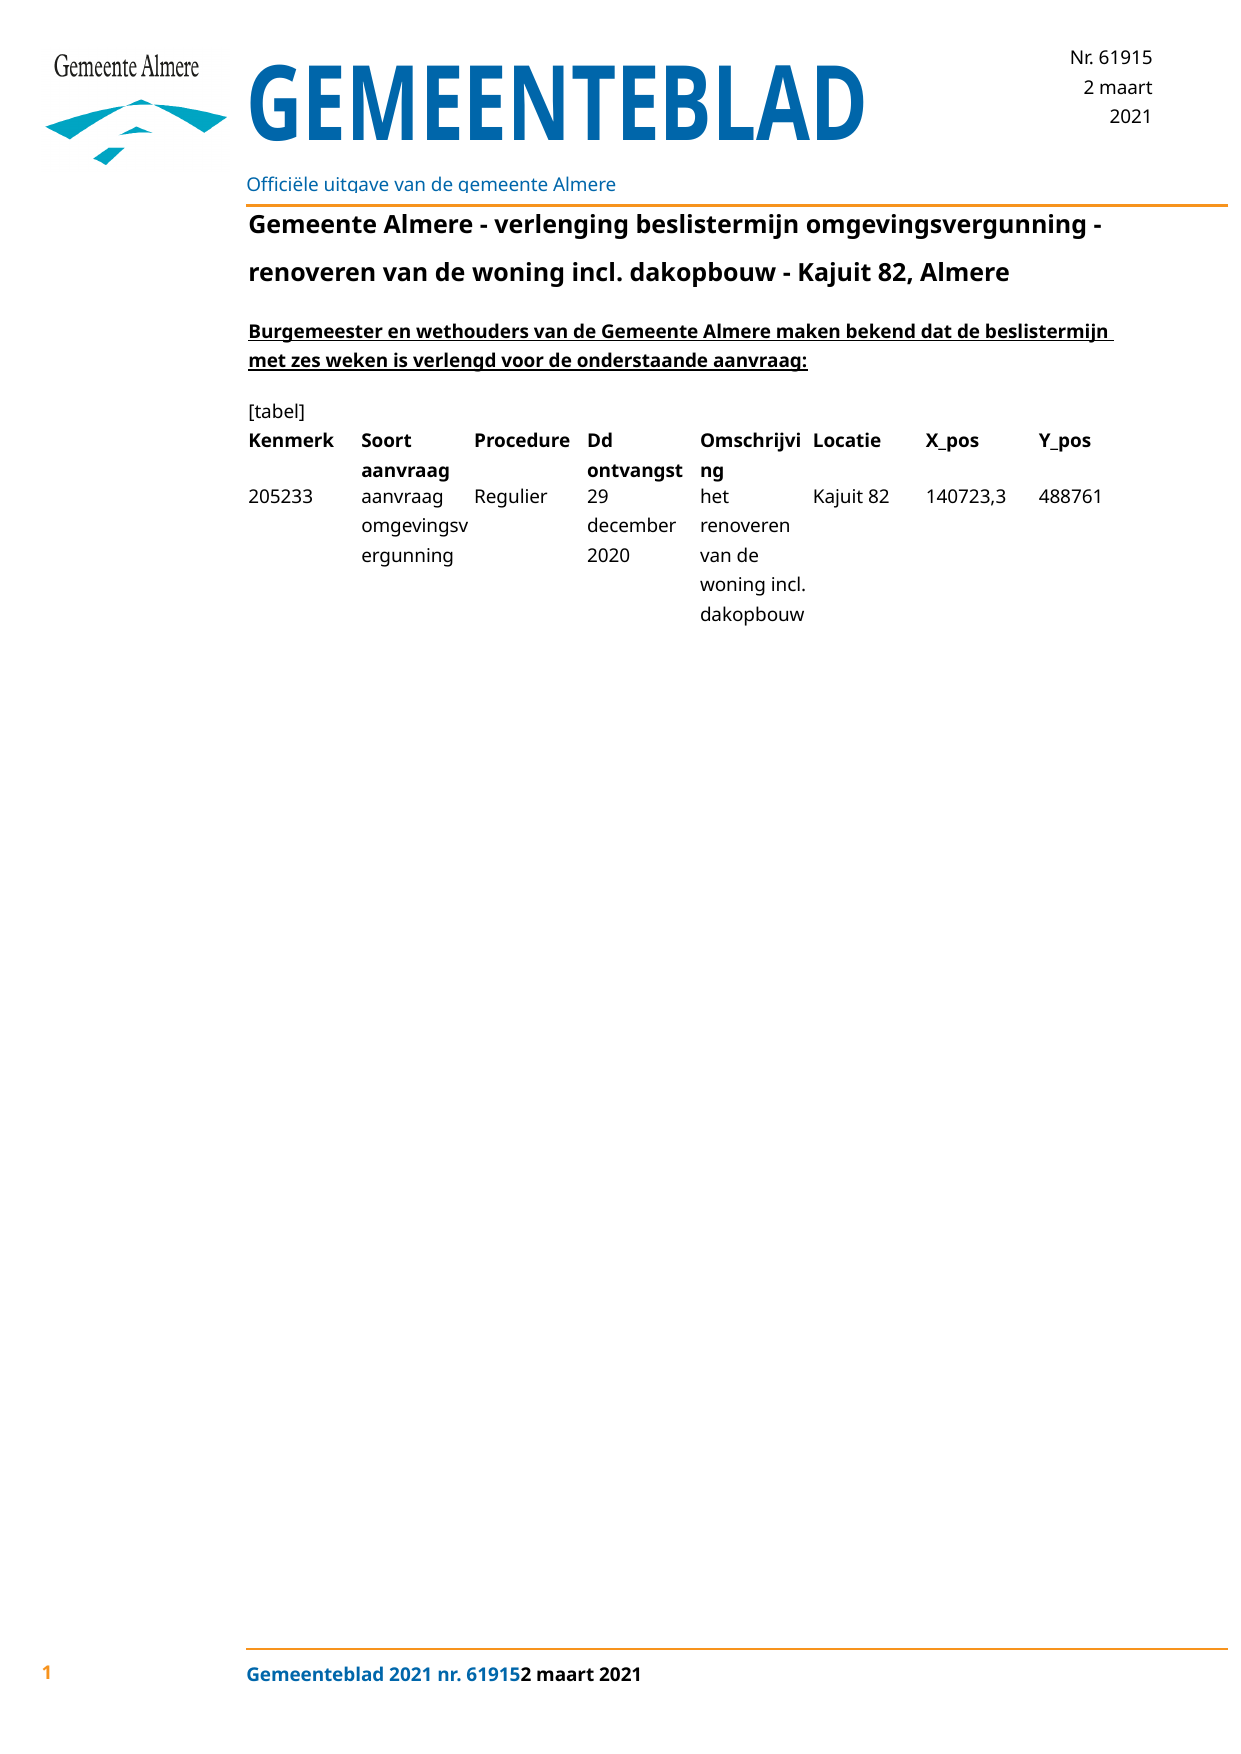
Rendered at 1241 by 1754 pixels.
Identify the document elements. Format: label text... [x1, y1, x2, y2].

table_cell aanvraag omgevingsvergunning [361, 483, 474, 627]
table_cell 205233 [248, 483, 361, 627]
table_header X_pos [926, 428, 1038, 483]
table_header Locatie [813, 428, 926, 483]
table_header Procedure [474, 428, 587, 483]
text [tabel] [248, 398, 1152, 424]
table_header Dd ontvangst [587, 428, 700, 483]
table_header Kenmerk [248, 428, 361, 483]
picture [41, 47, 231, 172]
text Burgemeester en wethouders van de Gemeente Almere maken bekend dat de beslistermijn met zes weken is verlengd voor de onderstaande aanvraag: [248, 318, 1152, 373]
table_header Omschrijving [700, 428, 813, 483]
table_cell 488761 [1039, 483, 1152, 627]
table_cell het renoveren van de woning incl. dakopbouw [700, 483, 813, 627]
table_header Y_pos [1039, 428, 1152, 483]
table_cell 29 december 2020 [587, 483, 700, 627]
table_header Soort aanvraag [361, 428, 474, 483]
table_cell Kajuit 82 [813, 483, 926, 627]
table_cell 140723,3 [926, 483, 1038, 627]
table_cell Regulier [474, 483, 587, 627]
text Gemeente Almere - verlenging beslistermijn omgevingsvergunning - renoveren van de woning incl. dakopbouw - Kajuit 82, Almere [248, 207, 1152, 288]
